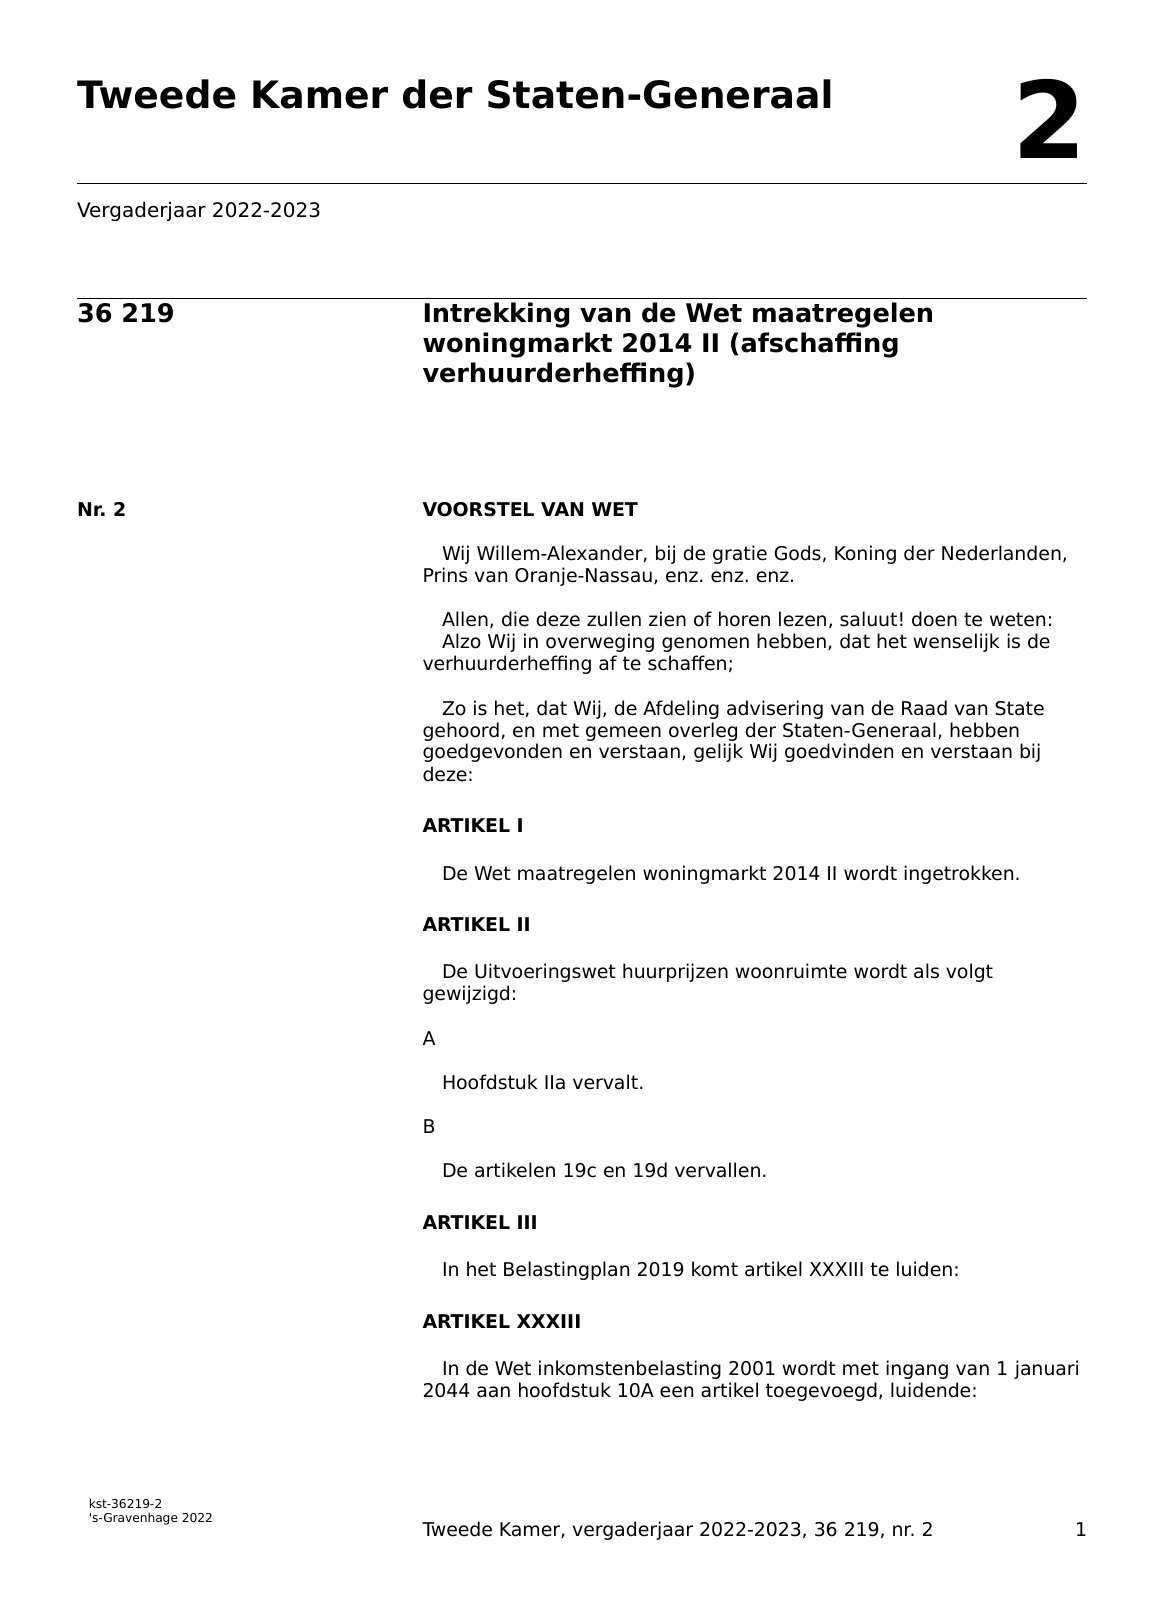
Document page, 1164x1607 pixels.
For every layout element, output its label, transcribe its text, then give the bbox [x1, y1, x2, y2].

text 's-Gravenhage 2022 [88, 1511, 323, 1525]
text In de Wet inkomstenbelasting 2001 wordt met ingang van 1 januari 2044 aan hoofdstuk 10A een artikel toegevoegd, luidende: [422, 1358, 1087, 1402]
text A [422, 1027, 1087, 1049]
table_header Tweede Kamer der Staten-Generaal [77, 59, 886, 183]
table_cell Vergaderjaar 2022-2023 [77, 184, 1087, 298]
text De Uitvoeringswet huurprijzen woonruimte wordt als volgt gewijzigd: [422, 961, 1087, 1005]
text Zo is het, dat Wij, de Afdeling advisering van de Raad van State gehoord, en met gemeen overleg der Staten-Generaal, hebben goedgevonden en verstaan, gelijk Wij goedvinden en verstaan bij deze: [422, 697, 1087, 785]
subtitle ARTIKEL XXXIII [422, 1311, 1087, 1333]
text In het Belastingplan 2019 komt artikel XXXIII te luiden: [422, 1259, 1087, 1281]
text kst-36219-2 [88, 1497, 323, 1511]
text Allen, die deze zullen zien of horen lezen, saluut! doen te weten: [422, 609, 1087, 631]
text De Wet maatregelen woningmarkt 2014 II wordt ingetrokken. [422, 862, 1087, 884]
subtitle Nr. 2 VOORSTEL VAN WET [77, 499, 1087, 521]
text Wij Willem-Alexander, bij de gratie Gods, Koning der Nederlanden, Prins van Oranje-Nassau, enz. enz. enz. [422, 543, 1087, 587]
text Alzo Wij in overweging genomen hebben, dat het wenselijk is de verhuurderheffing af te schaffen; [422, 631, 1087, 675]
text B [422, 1116, 1087, 1138]
text Hoofdstuk IIa vervalt. [422, 1072, 1087, 1094]
subtitle ARTIKEL II [422, 914, 1087, 936]
subtitle ARTIKEL III [422, 1212, 1087, 1234]
text De artikelen 19c en 19d vervallen. [422, 1160, 1087, 1182]
subtitle 36 219 Intrekking van de Wet maatregelen woningmarkt 2014 II (afschaffing verhuurderheffing) [77, 299, 1087, 388]
table_header 2 [886, 59, 1087, 183]
subtitle ARTIKEL I [422, 815, 1087, 837]
